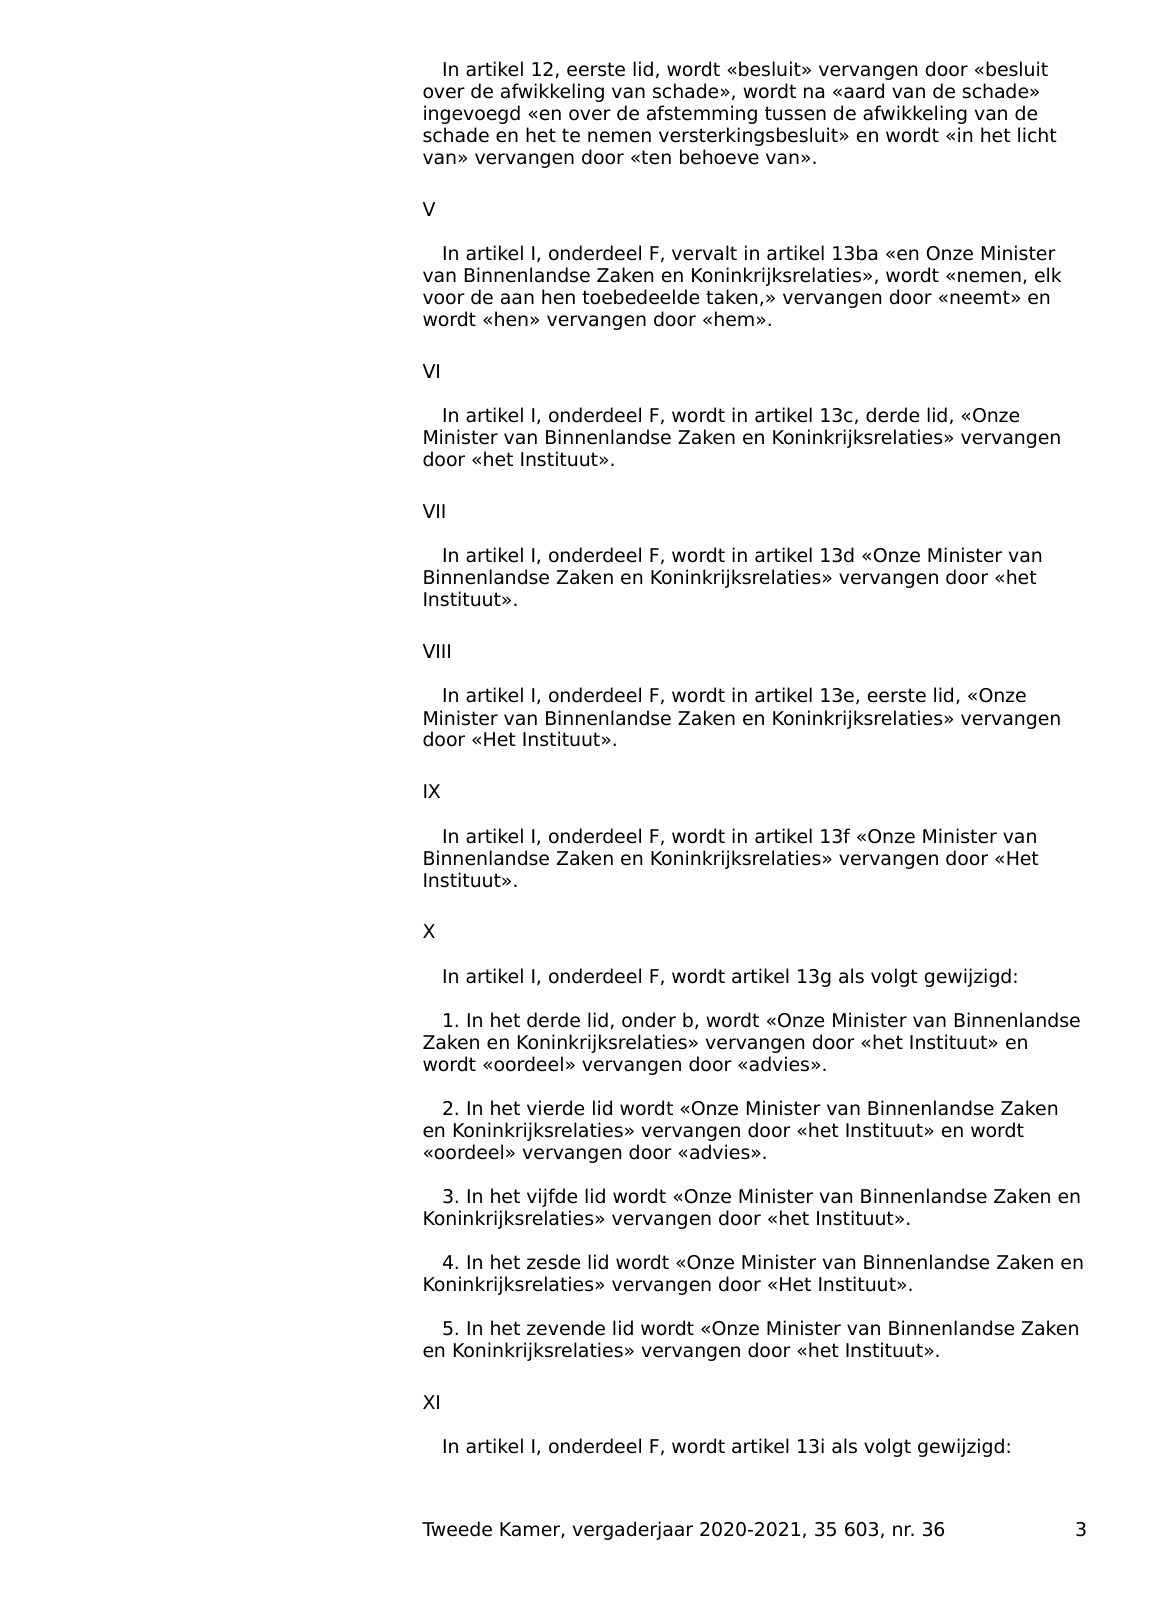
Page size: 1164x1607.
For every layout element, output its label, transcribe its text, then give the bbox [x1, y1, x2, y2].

text 4. In het zesde lid wordt «Onze Minister van Binnenlandse Zaken en Koninkrijksrelaties» vervangen door «Het Instituut». [422, 1252, 1087, 1296]
subtitle IX [422, 781, 1087, 803]
text In artikel I, onderdeel F, wordt in artikel 13c, derde lid, «Onze Minister van Binnenlandse Zaken en Koninkrijksrelaties» vervangen door «het Instituut». [422, 405, 1087, 471]
text In artikel I, onderdeel F, wordt artikel 13i als volgt gewijzigd: [422, 1436, 1087, 1458]
subtitle VIII [422, 641, 1087, 663]
text 2. In het vierde lid wordt «Onze Minister van Binnenlandse Zaken en Koninkrijksrelaties» vervangen door «het Instituut» en wordt «oordeel» vervangen door «advies». [422, 1098, 1087, 1164]
text 1. In het derde lid, onder b, wordt «Onze Minister van Binnenlandse Zaken en Koninkrijksrelaties» vervangen door «het Instituut» en wordt «oordeel» vervangen door «advies». [422, 1010, 1087, 1076]
text In artikel 12, eerste lid, wordt «besluit» vervangen door «besluit over de afwikkeling van schade», wordt na «aard van de schade» ingevoegd «en over de afstemming tussen de afwikkeling van de schade en het te nemen versterkingsbesluit» en wordt «in het licht van» vervangen door «ten behoeve van». [422, 59, 1087, 169]
text In artikel I, onderdeel F, wordt in artikel 13e, eerste lid, «Onze Minister van Binnenlandse Zaken en Koninkrijksrelaties» vervangen door «Het Instituut». [422, 685, 1087, 751]
text In artikel I, onderdeel F, wordt in artikel 13d «Onze Minister van Binnenlandse Zaken en Koninkrijksrelaties» vervangen door «het Instituut». [422, 545, 1087, 611]
subtitle V [422, 199, 1087, 221]
subtitle VI [422, 361, 1087, 383]
subtitle VII [422, 501, 1087, 523]
text 5. In het zevende lid wordt «Onze Minister van Binnenlandse Zaken en Koninkrijksrelaties» vervangen door «het Instituut». [422, 1318, 1087, 1362]
text In artikel I, onderdeel F, wordt artikel 13g als volgt gewijzigd: [422, 966, 1087, 988]
text In artikel I, onderdeel F, wordt in artikel 13f «Onze Minister van Binnenlandse Zaken en Koninkrijksrelaties» vervangen door «Het Instituut». [422, 826, 1087, 891]
subtitle X [422, 921, 1087, 943]
subtitle XI [422, 1392, 1087, 1414]
text In artikel I, onderdeel F, vervalt in artikel 13ba «en Onze Minister van Binnenlandse Zaken en Koninkrijksrelaties», wordt «nemen, elk voor de aan hen toebedeelde taken,» vervangen door «neemt» en wordt «hen» vervangen door «hem». [422, 243, 1087, 331]
text 3. In het vijfde lid wordt «Onze Minister van Binnenlandse Zaken en Koninkrijksrelaties» vervangen door «het Instituut». [422, 1186, 1087, 1230]
